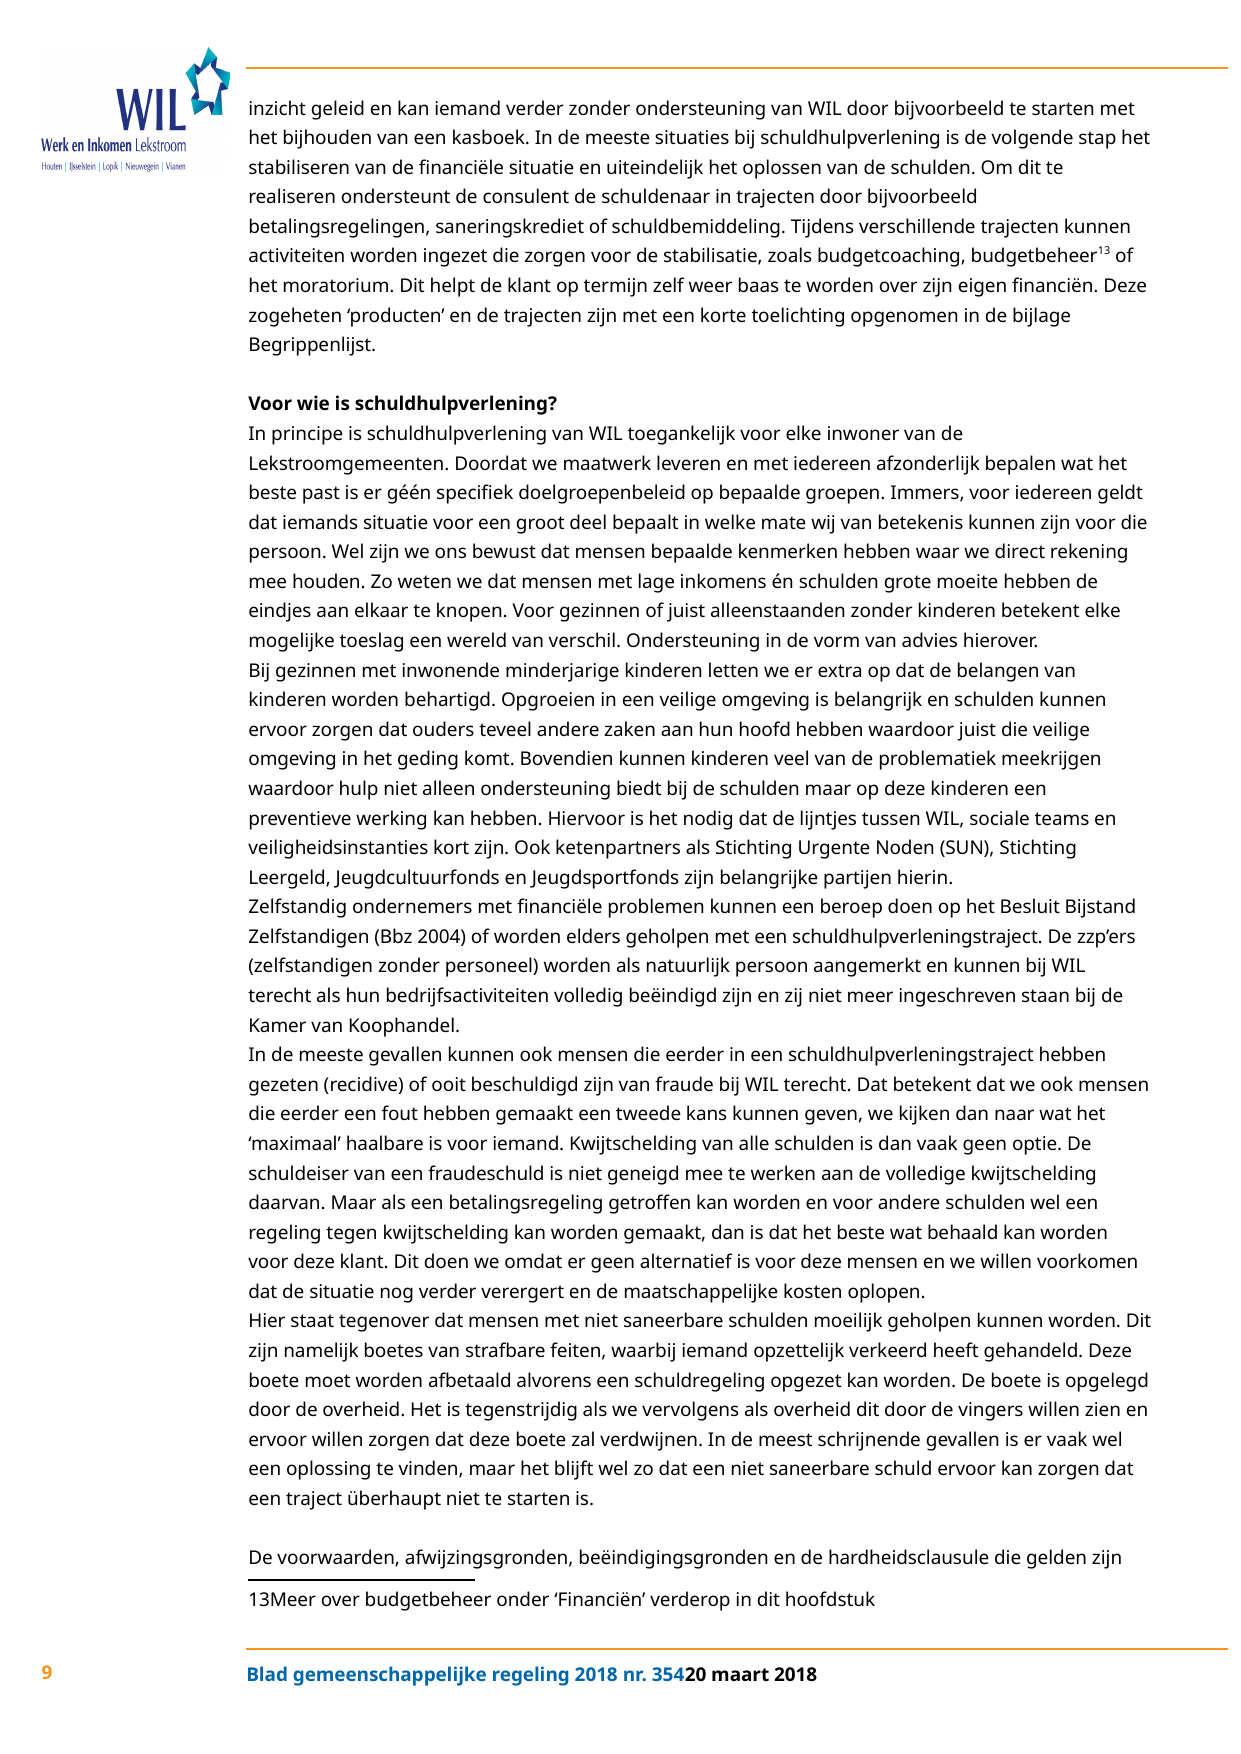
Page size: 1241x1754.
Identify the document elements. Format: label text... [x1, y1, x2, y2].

text In principe is schuldhulpverlening van WIL toegankelijk voor elke inwoner van de Lekstroomgemeenten. Doordat we maatwerk leveren en met iedereen afzonderlijk bepalen wat het beste past is er géén specifiek doelgroepenbeleid op bepaalde groepen. Immers, voor iedereen geldt dat iemands situatie voor een groot deel bepaalt in welke mate wij van betekenis kunnen zijn voor die persoon. Wel zijn we ons bewust dat mensen bepaalde kenmerken hebben waar we direct rekening mee houden. Zo weten we dat mensen met lage inkomens én schulden grote moeite hebben de eindjes aan elkaar te knopen. Voor gezinnen of juist alleenstaanden zonder kinderen betekent elke mogelijke toeslag een wereld van verschil. Ondersteuning in de vorm van advies hierover. [248, 420, 1152, 653]
text inzicht geleid en kan iemand verder zonder ondersteuning van WIL door bijvoorbeeld te starten met het bijhouden van een kasboek. In de meeste situaties bij schuldhulpverlening is de volgende stap het stabiliseren van de financiële situatie en uiteindelijk het oplossen van de schulden. Om dit te realiseren ondersteunt de consulent de schuldenaar in trajecten door bijvoorbeeld betalingsregelingen, saneringskrediet of schuldbemiddeling. Tijdens verschillende trajecten kunnen activiteiten worden ingezet die zorgen voor de stabilisatie, zoals budgetcoaching, budgetbeheer of het moratorium. Dit helpt de klant op termijn zelf weer baas te worden over zijn eigen financiën. Deze zogeheten ‘producten’ en de trajecten zijn met een korte toelichting opgenomen in de bijlage Begrippenlijst. [248, 95, 1152, 357]
text In de meeste gevallen kunnen ook mensen die eerder in een schuldhulpverleningstraject hebben gezeten (recidive) of ooit beschuldigd zijn van fraude bij WIL terecht. Dat betekent dat we ook mensen die eerder een fout hebben gemaakt een tweede kans kunnen geven, we kijken dan naar wat het ‘maximaal’ haalbare is voor iemand. Kwijtschelding van alle schulden is dan vaak geen optie. De schuldeiser van een fraudeschuld is niet geneigd mee te werken aan de volledige kwijtschelding daarvan. Maar als een betalingsregeling getroffen kan worden en voor andere schulden wel een regeling tegen kwijtschelding kan worden gemaakt, dan is dat het beste wat behaald kan worden voor deze klant. Dit doen we omdat er geen alternatief is voor deze mensen en we willen voorkomen dat de situatie nog verder verergert en de maatschappelijke kosten oplopen. [248, 1041, 1152, 1304]
text Zelfstandig ondernemers met financiële problemen kunnen een beroep doen op het Besluit Bijstand Zelfstandigen (Bbz 2004) of worden elders geholpen met een schuldhulpverleningstraject. De zzp’ers (zelfstandigen zonder personeel) worden als natuurlijk persoon aangemerkt en kunnen bij WIL terecht als hun bedrijfsactiviteiten volledig beëindigd zijn en zij niet meer ingeschreven staan bij de Kamer van Koophandel. [248, 893, 1152, 1038]
text Meer over budgetbeheer onder ‘Financiën’ verderop in dit hoofdstuk [248, 1586, 1152, 1612]
text Hier staat tegenover dat mensen met niet saneerbare schulden moeilijk geholpen kunnen worden. Dit zijn namelijk boetes van strafbare feiten, waarbij iemand opzettelijk verkeerd heeft gehandeld. Deze boete moet worden afbetaald alvorens een schuldregeling opgezet kan worden. De boete is opgelegd door de overheid. Het is tegenstrijdig als we vervolgens als overheid dit door de vingers willen zien en ervoor willen zorgen dat deze boete zal verdwijnen. In de meest schrijnende gevallen is er vaak wel een oplossing te vinden, maar het blijft wel zo dat een niet saneerbare schuld ervoor kan zorgen dat een traject überhaupt niet te starten is. [248, 1308, 1152, 1511]
text De voorwaarden, afwijzingsgronden, beëindigingsgronden en de hardheidsclausule die gelden zijn [248, 1544, 1152, 1570]
picture [41, 47, 231, 172]
text Bij gezinnen met inwonende minderjarige kinderen letten we er extra op dat de belangen van kinderen worden behartigd. Opgroeien in een veilige omgeving is belangrijk en schulden kunnen ervoor zorgen dat ouders teveel andere zaken aan hun hoofd hebben waardoor juist die veilige omgeving in het geding komt. Bovendien kunnen kinderen veel van de problematiek meekrijgen waardoor hulp niet alleen ondersteuning biedt bij de schulden maar op deze kinderen een preventieve werking kan hebben. Hiervoor is het nodig dat de lijntjes tussen WIL, sociale teams en veiligheidsinstanties kort zijn. Ook ketenpartners als Stichting Urgente Noden (SUN), Stichting Leergeld, Jeugdcultuurfonds en Jeugdsportfonds zijn belangrijke partijen hierin. [248, 657, 1152, 890]
text Voor wie is schuldhulpverlening? [248, 391, 1152, 416]
